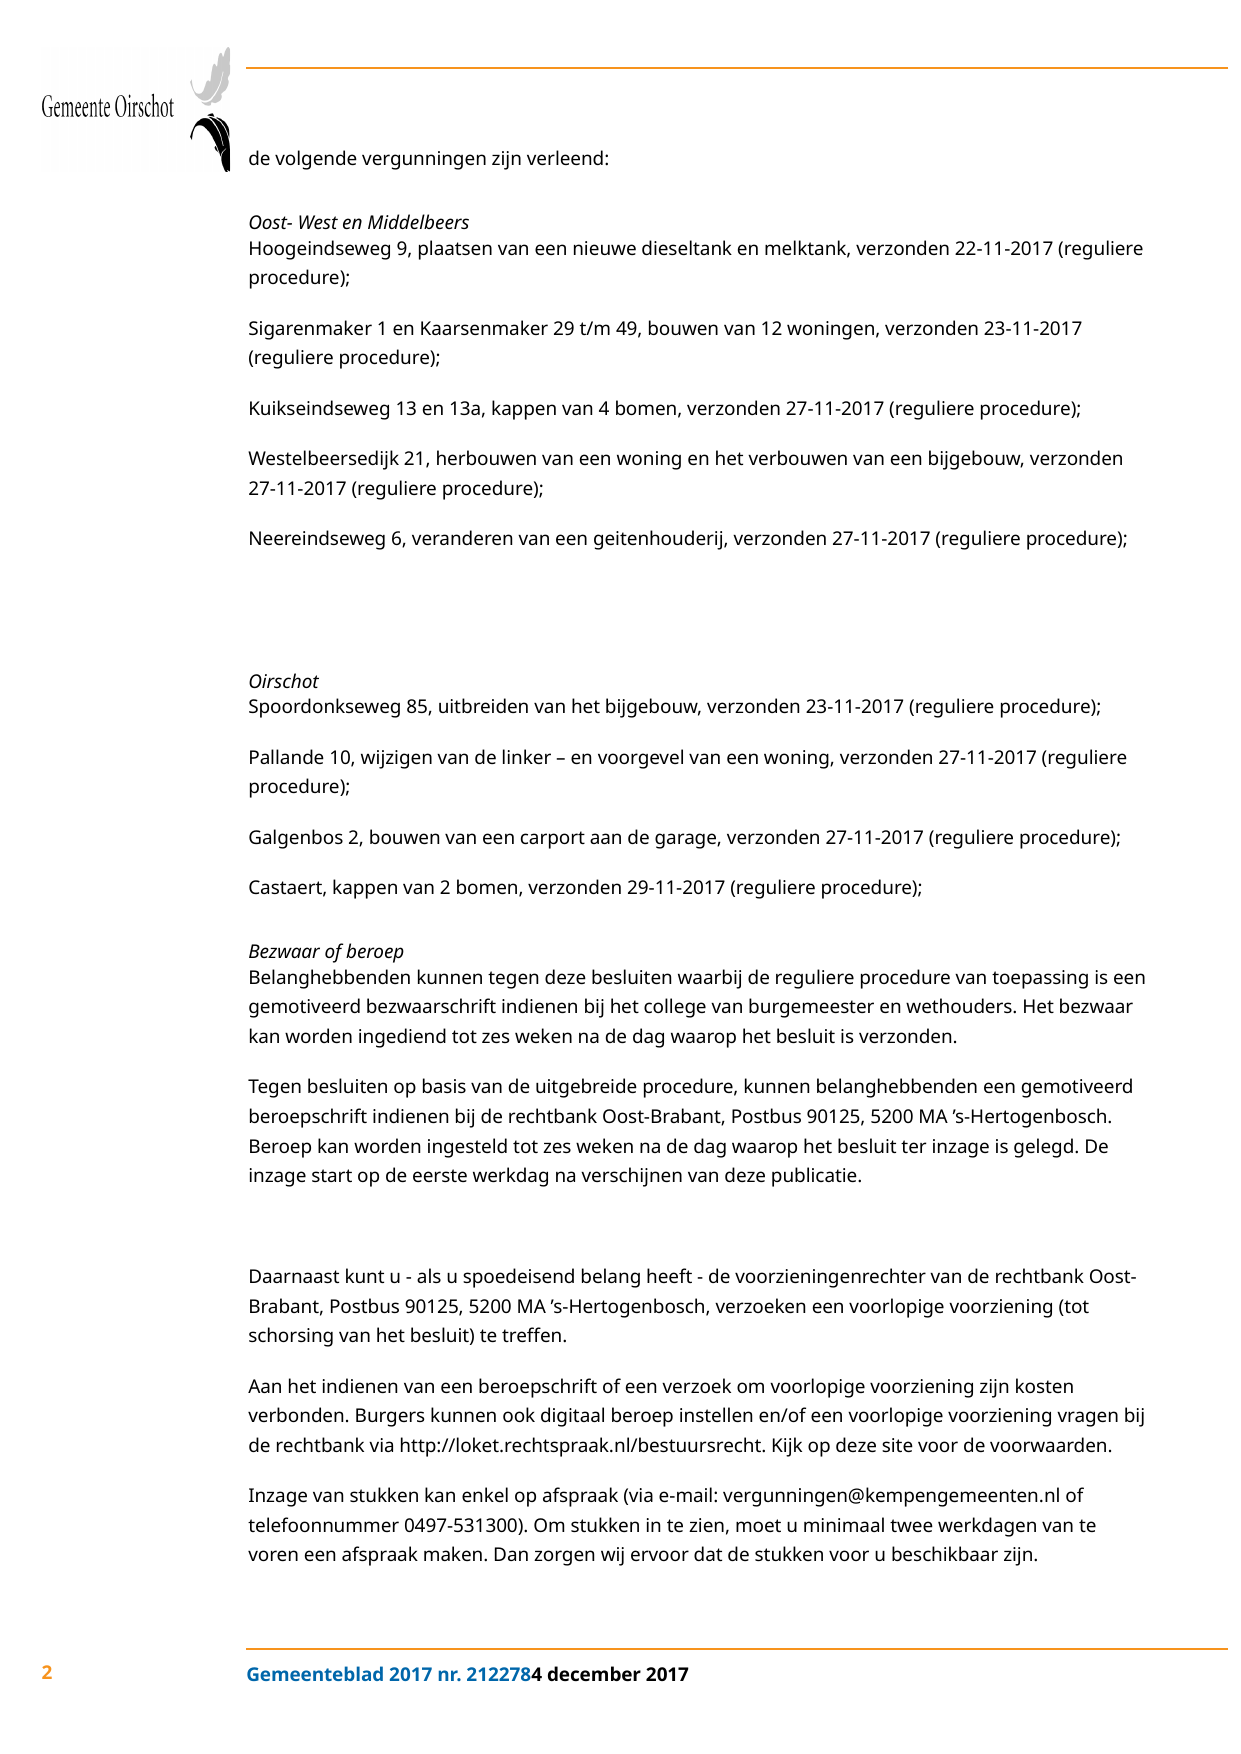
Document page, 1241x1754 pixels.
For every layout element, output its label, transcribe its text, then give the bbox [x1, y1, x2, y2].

text Bezwaar of beroep [248, 938, 1152, 964]
text Castaert, kappen van 2 bomen, verzonden 29-11-2017 (reguliere procedure); [248, 874, 1152, 900]
text Oost- West en Middelbeers [248, 209, 1152, 235]
text Oirschot [248, 668, 1152, 693]
text Hoogeindseweg 9, plaatsen van een nieuwe dieseltank en melktank, verzonden 22-11-2017 (reguliere procedure); [248, 235, 1152, 290]
text Galgenbos 2, bouwen van een carport aan de garage, verzonden 27-11-2017 (reguliere procedure); [248, 824, 1152, 850]
text de volgende vergunningen zijn verleend: [248, 145, 1152, 171]
text Inzage van stukken kan enkel op afspraak (via e-mail: vergunningen@kempengemeenten.nl of telefoonnummer 0497-531300). Om stukken in te zien, moet u minimaal twee werkdagen van te voren een afspraak maken. Dan zorgen wij ervoor dat de stukken voor u beschikbaar zijn. [248, 1482, 1152, 1567]
picture [41, 47, 231, 172]
text Aan het indienen van een beroepschrift of een verzoek om voorlopige voorziening zijn kosten verbonden. Burgers kunnen ook digitaal beroep instellen en/of een voorlopige voorziening vragen bij de rechtbank via http://loket.rechtspraak.nl/bestuursrecht. Kijk op deze site voor de voorwaarden. [248, 1373, 1152, 1458]
text Kuikseindseweg 13 en 13a, kappen van 4 bomen, verzonden 27-11-2017 (reguliere procedure); [248, 395, 1152, 421]
text Sigarenmaker 1 en Kaarsenmaker 29 t/m 49, bouwen van 12 woningen, verzonden 23-11-2017 (reguliere procedure); [248, 315, 1152, 370]
text Neereindseweg 6, veranderen van een geitenhouderij, verzonden 27-11-2017 (reguliere procedure); [248, 525, 1152, 551]
text Belanghebbenden kunnen tegen deze besluiten waarbij de reguliere procedure van toepassing is een gemotiveerd bezwaarschrift indienen bij het college van burgemeester en wethouders. Het bezwaar kan worden ingediend tot zes weken na de dag waarop het besluit is verzonden. [248, 964, 1152, 1049]
text Pallande 10, wijzigen van de linker – en voorgevel van een woning, verzonden 27-11-2017 (reguliere procedure); [248, 744, 1152, 799]
text Daarnaast kunt u - als u spoedeisend belang heeft - de voorzieningenrechter van de rechtbank Oost-Brabant, Postbus 90125, 5200 MA ’s-Hertogenbosch, verzoeken een voorlopige voorziening (tot schorsing van het besluit) te treffen. [248, 1263, 1152, 1348]
text Tegen besluiten op basis van de uitgebreide procedure, kunnen belanghebbenden een gemotiveerd beroepschrift indienen bij de rechtbank Oost-Brabant, Postbus 90125, 5200 MA ’s-Hertogenbosch. Beroep kan worden ingesteld tot zes weken na de dag waarop het besluit ter inzage is gelegd. De inzage start op de eerste werkdag na verschijnen van deze publicatie. [248, 1074, 1152, 1188]
text Spoordonkseweg 85, uitbreiden van het bijgebouw, verzonden 23-11-2017 (reguliere procedure); [248, 693, 1152, 719]
text Westelbeersedijk 21, herbouwen van een woning en het verbouwen van een bijgebouw, verzonden 27-11-2017 (reguliere procedure); [248, 445, 1152, 501]
